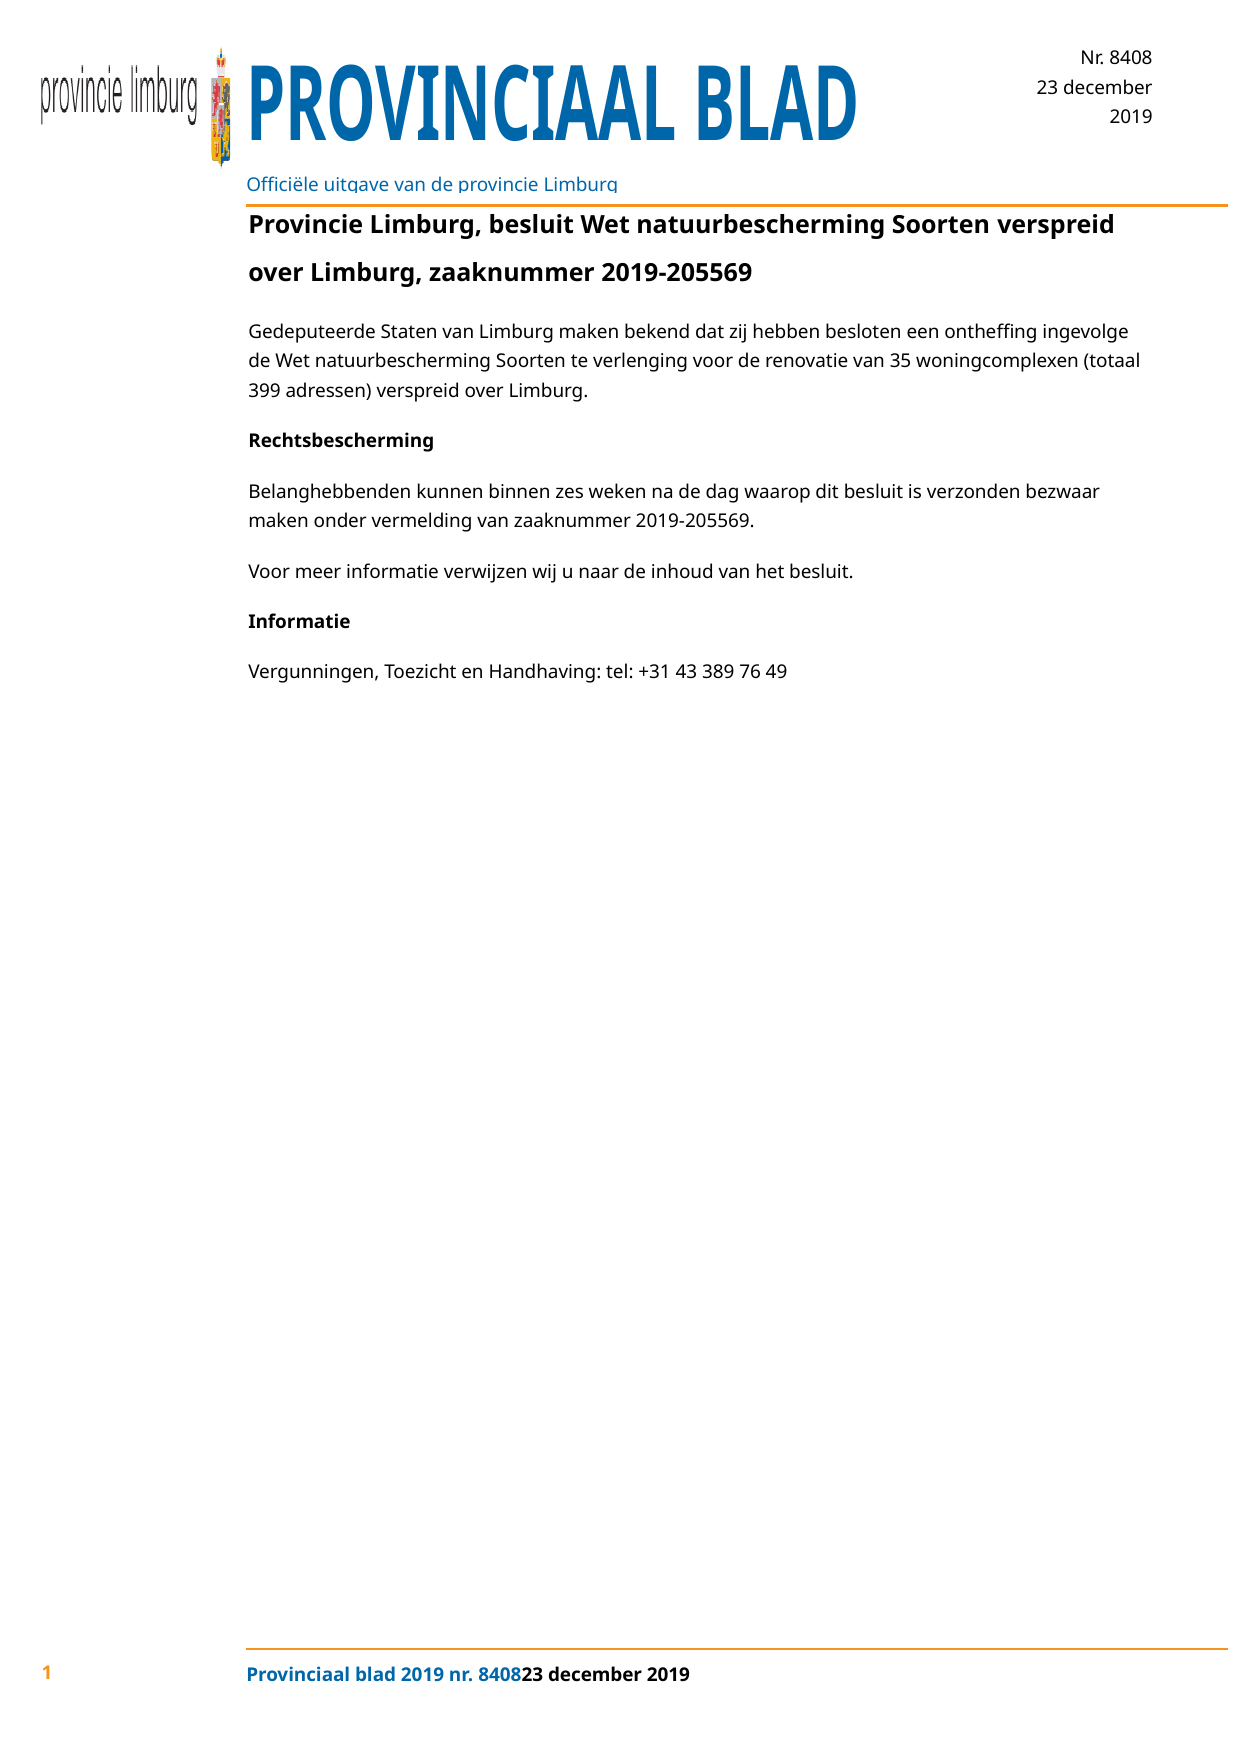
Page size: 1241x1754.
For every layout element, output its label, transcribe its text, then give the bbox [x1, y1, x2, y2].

text Belanghebbenden kunnen binnen zes weken na de dag waarop dit besluit is verzonden bezwaar maken onder vermelding van zaaknummer 2019-205569. [248, 478, 1152, 533]
text Rechtsbescherming [248, 427, 1152, 453]
text Voor meer informatie verwijzen wij u naar de inhoud van het besluit. [248, 558, 1152, 584]
text Provincie Limburg, besluit Wet natuurbescherming Soorten verspreid over Limburg, zaaknummer 2019-205569 [248, 207, 1152, 288]
picture [41, 47, 231, 172]
text Gedeputeerde Staten van Limburg maken bekend dat zij hebben besloten een ontheffing ingevolge de Wet natuurbescherming Soorten te verlenging voor de renovatie van 35 woningcomplexen (totaal 399 adressen) verspreid over Limburg. [248, 318, 1152, 403]
text Vergunningen, Toezicht en Handhaving: tel: +31 43 389 76 49 [248, 659, 1152, 684]
text Informatie [248, 608, 1152, 634]
